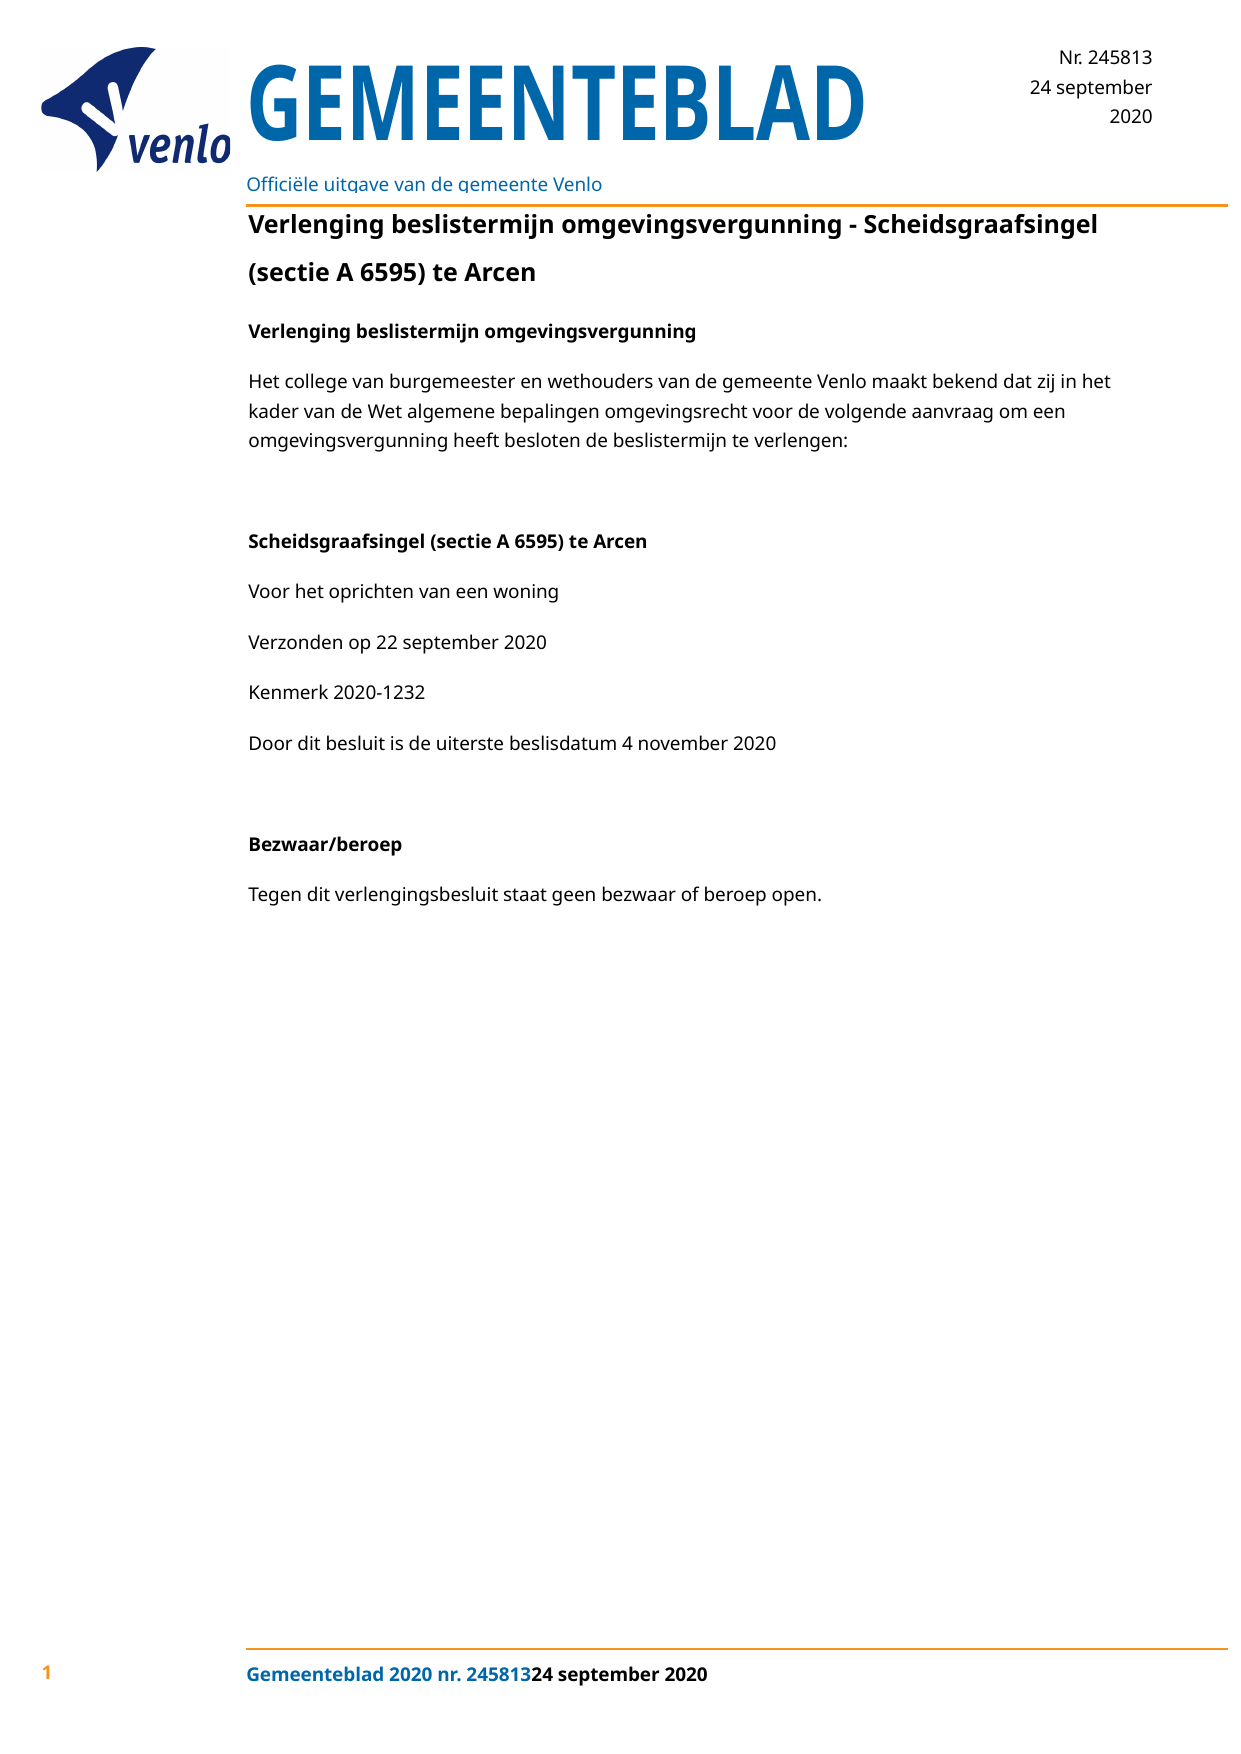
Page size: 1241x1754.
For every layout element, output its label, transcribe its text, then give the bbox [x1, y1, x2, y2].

text Tegen dit verlengingsbesluit staat geen bezwaar of beroep open. [248, 881, 1152, 907]
text Door dit besluit is de uiterste beslisdatum 4 november 2020 [248, 730, 1152, 756]
text Verlenging beslistermijn omgevingsvergunning - Scheidsgraafsingel (sectie A 6595) te Arcen [248, 207, 1152, 288]
picture [41, 47, 231, 172]
text Voor het oprichten van een woning [248, 579, 1152, 604]
text Kenmerk 2020-1232 [248, 679, 1152, 705]
text Bezwaar/beroep [248, 831, 1152, 857]
text Verzonden op 22 september 2020 [248, 629, 1152, 655]
text Het college van burgemeester en wethouders van de gemeente Venlo maakt bekend dat zij in het kader van de Wet algemene bepalingen omgevingsrecht voor de volgende aanvraag om een omgevingsvergunning heeft besloten de beslistermijn te verlengen: [248, 368, 1152, 453]
text Verlenging beslistermijn omgevingsvergunning [248, 318, 1152, 344]
text Scheidsgraafsingel (sectie A 6595) te Arcen [248, 528, 1152, 554]
